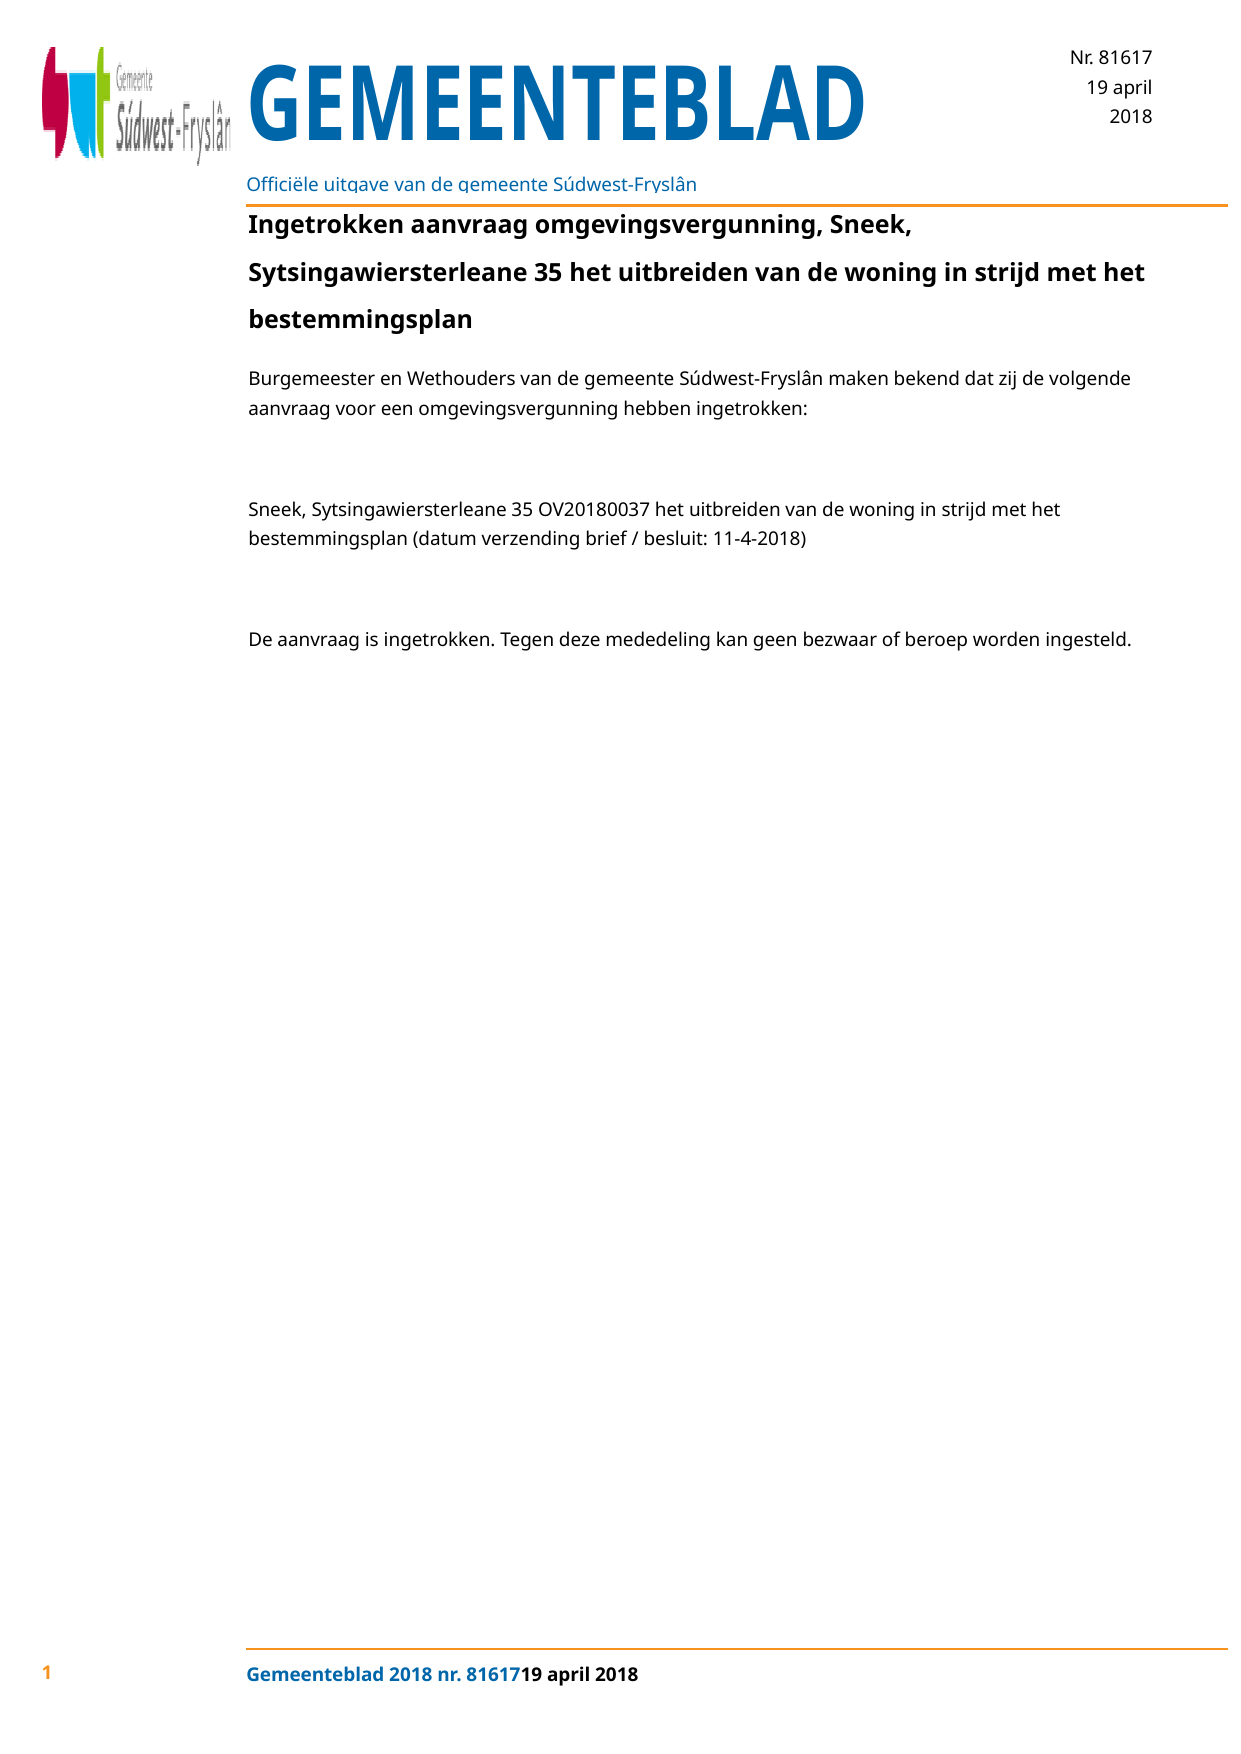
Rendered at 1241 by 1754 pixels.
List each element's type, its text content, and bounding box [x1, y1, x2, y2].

text Ingetrokken aanvraag omgevingsvergunning, Sneek, Sytsingawiersterleane 35 het uitbreiden van de woning in strijd met het bestemmingsplan [248, 207, 1152, 336]
text Sneek, Sytsingawiersterleane 35 OV20180037 het uitbreiden van de woning in strijd met het bestemmingsplan (datum verzending brief / besluit: 11-4-2018) [248, 496, 1152, 551]
text De aanvraag is ingetrokken. Tegen deze mededeling kan geen bezwaar of beroep worden ingesteld. [248, 626, 1152, 652]
picture [41, 47, 231, 172]
text Burgemeester en Wethouders van de gemeente Súdwest-Fryslân maken bekend dat zij de volgende aanvraag voor een omgevingsvergunning hebben ingetrokken: [248, 366, 1152, 421]
